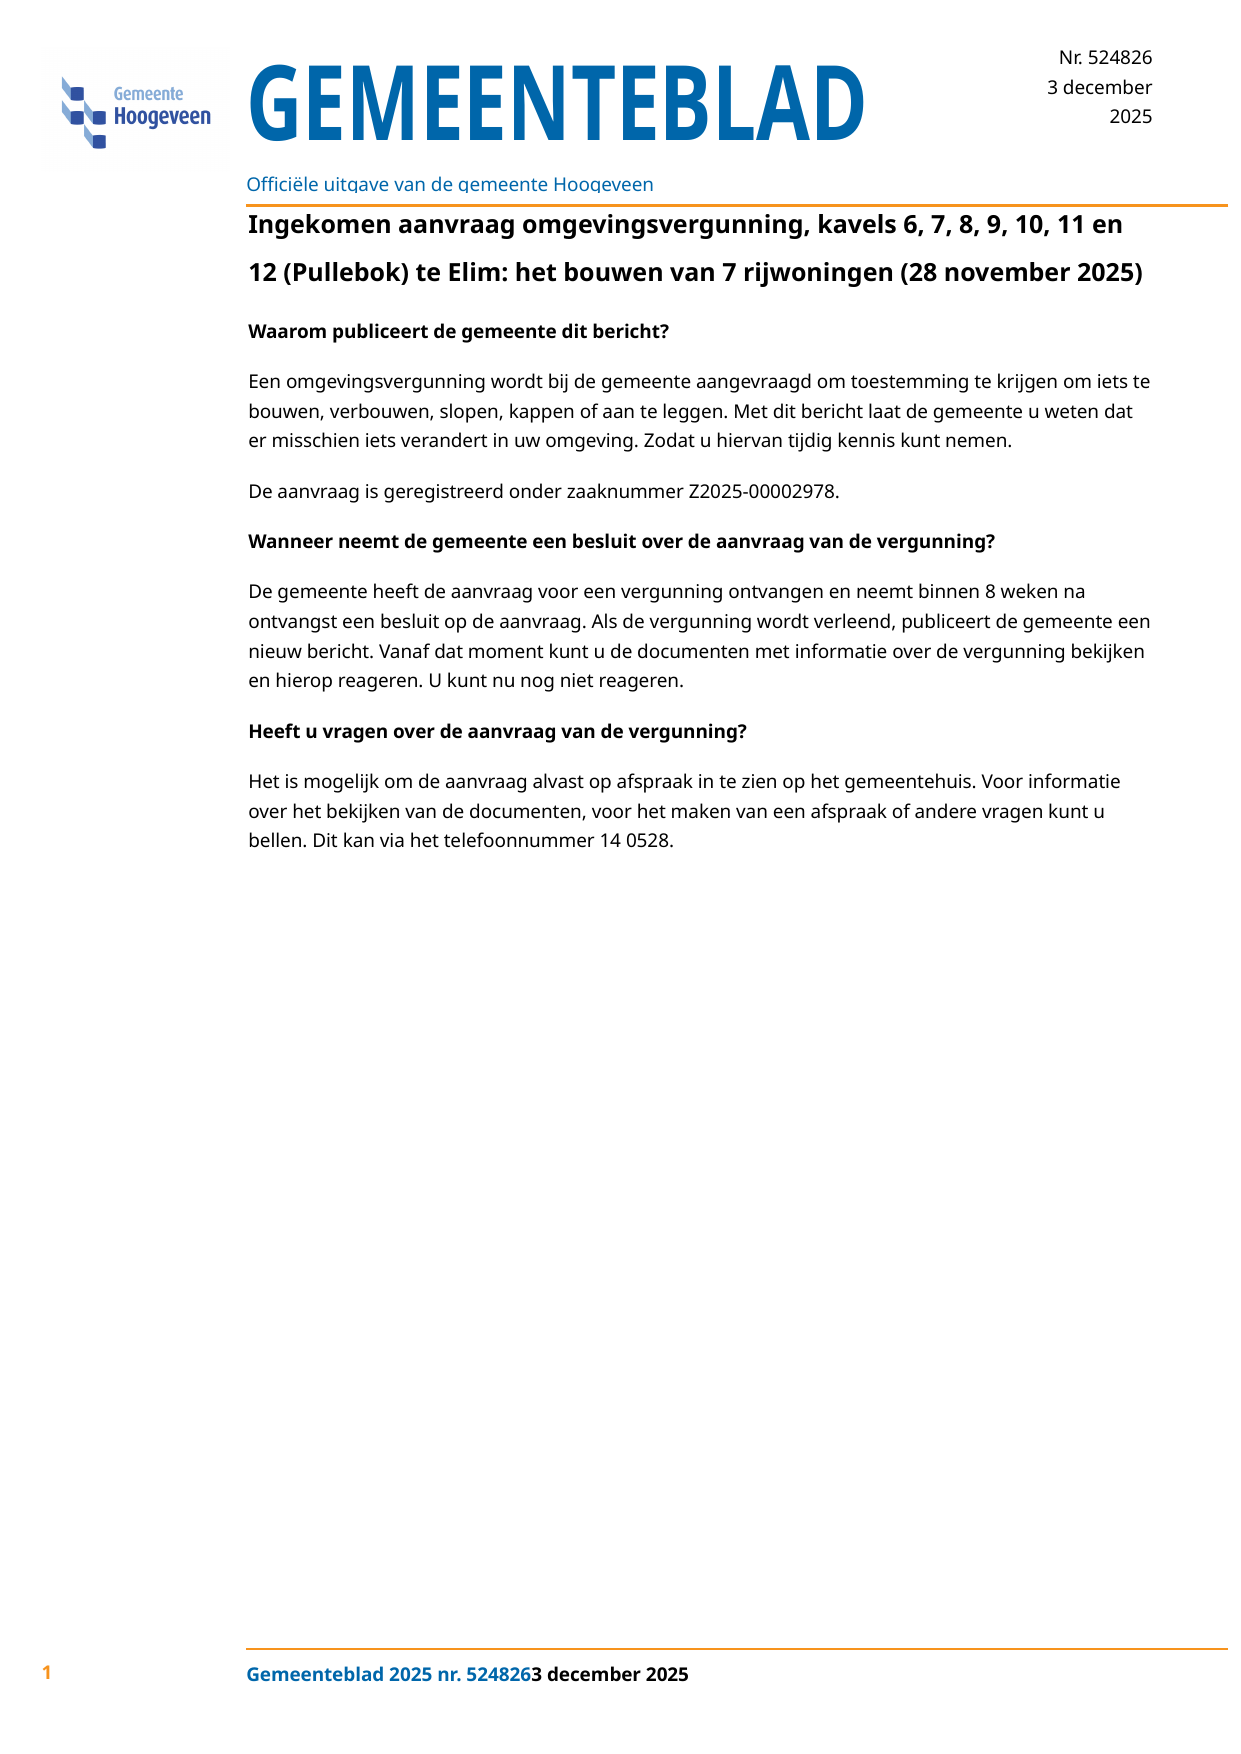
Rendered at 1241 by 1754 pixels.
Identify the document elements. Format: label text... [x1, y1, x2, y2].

picture [41, 47, 231, 172]
text Heeft u vragen over de aanvraag van de vergunning? [248, 718, 1152, 744]
text Ingekomen aanvraag omgevingsvergunning, kavels 6, 7, 8, 9, 10, 11 en 12 (Pullebok) te Elim: het bouwen van 7 rijwoningen (28 november 2025) [248, 207, 1152, 288]
text Wanneer neemt de gemeente een besluit over de aanvraag van de vergunning? [248, 528, 1152, 554]
text Een omgevingsvergunning wordt bij de gemeente aangevraagd om toestemming te krijgen om iets te bouwen, verbouwen, slopen, kappen of aan te leggen. Met dit bericht laat de gemeente u weten dat er misschien iets verandert in uw omgeving. Zodat u hiervan tijdig kennis kunt nemen. [248, 368, 1152, 453]
text Waarom publiceert de gemeente dit bericht? [248, 318, 1152, 344]
text De gemeente heeft de aanvraag voor een vergunning ontvangen en neemt binnen 8 weken na ontvangst een besluit op de aanvraag. Als de vergunning wordt verleend, publiceert de gemeente een nieuw bericht. Vanaf dat moment kunt u de documenten met informatie over de vergunning bekijken en hierop reageren. U kunt nu nog niet reageren. [248, 579, 1152, 693]
text De aanvraag is geregistreerd onder zaaknummer Z2025-00002978. [248, 478, 1152, 504]
text Het is mogelijk om de aanvraag alvast op afspraak in te zien op het gemeentehuis. Voor informatie over het bekijken van de documenten, voor het maken van een afspraak of andere vragen kunt u bellen. Dit kan via het telefoonnummer 14 0528. [248, 768, 1152, 853]
